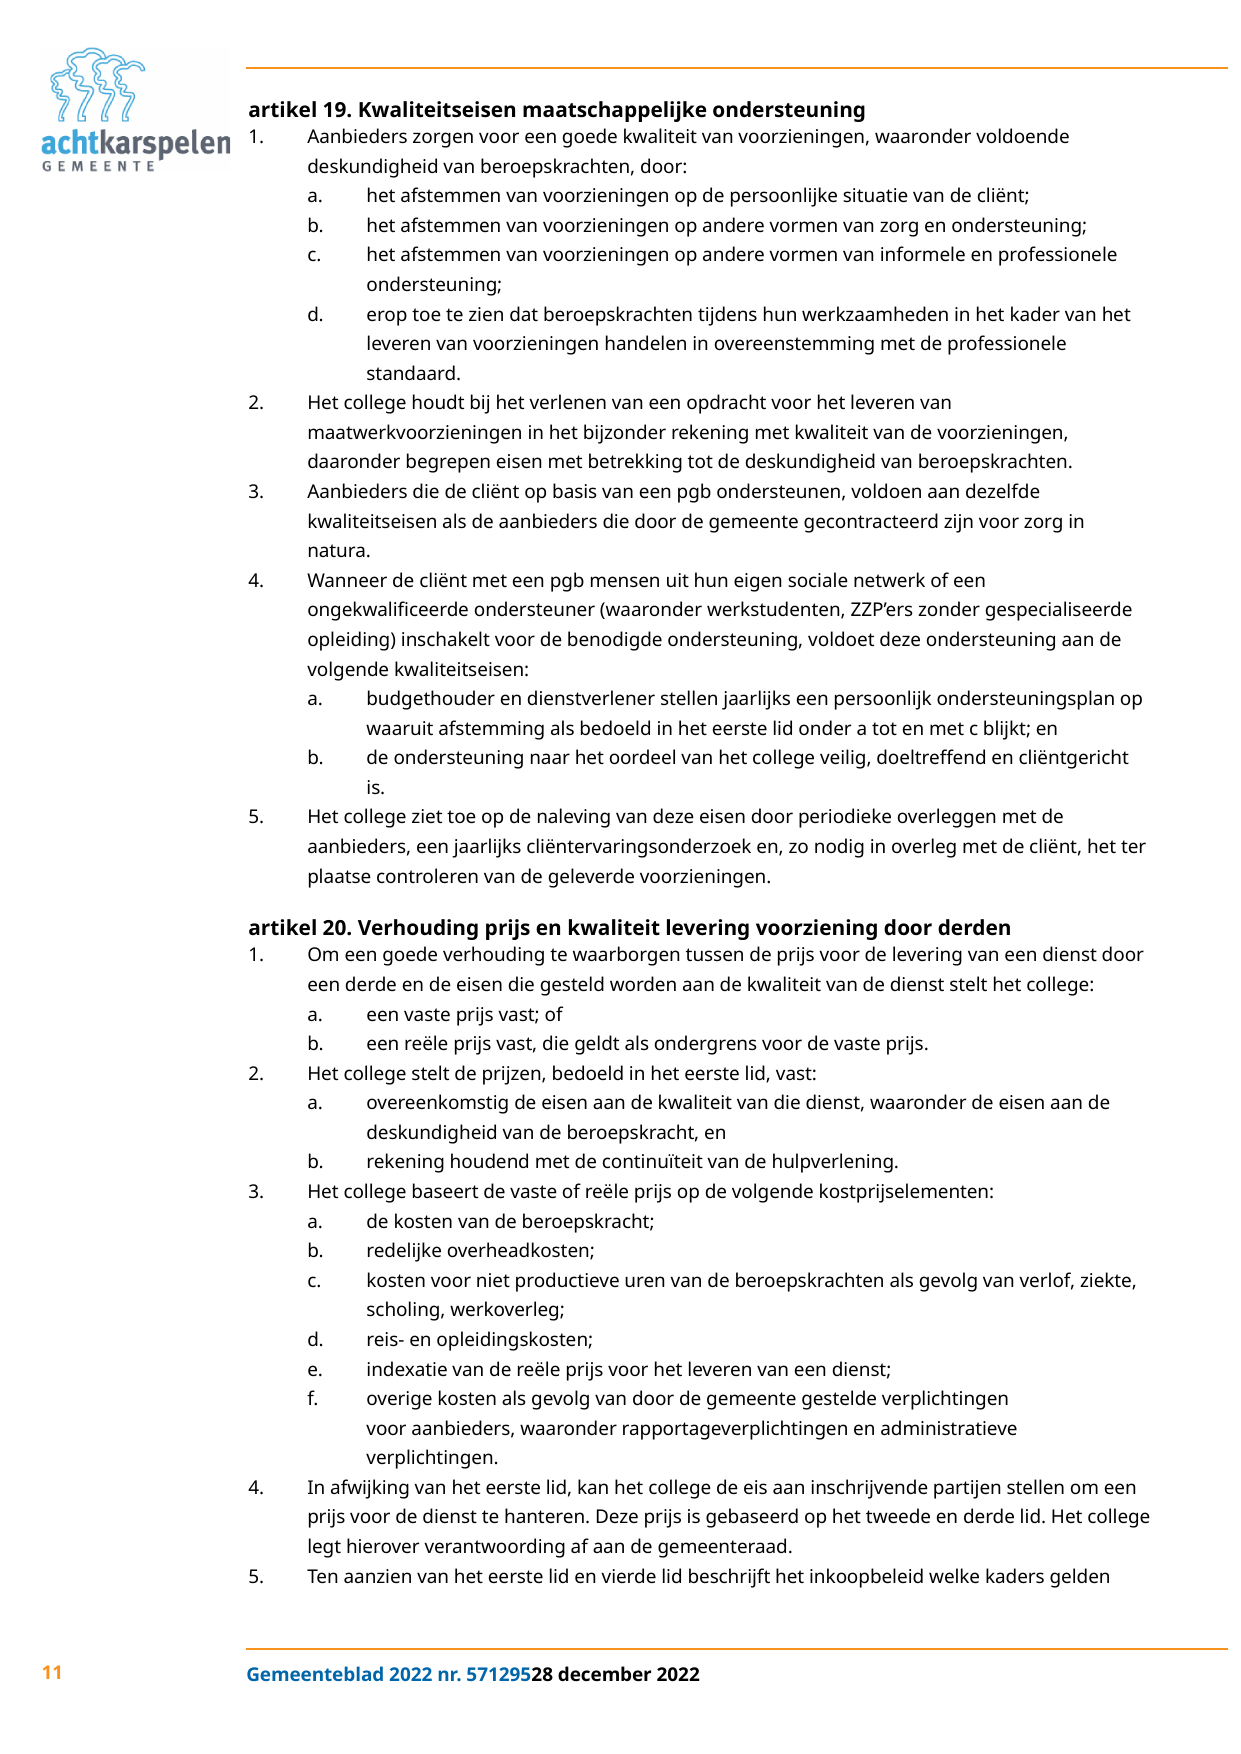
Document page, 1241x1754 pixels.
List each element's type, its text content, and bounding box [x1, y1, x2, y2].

list het afstemmen van voorzieningen op andere vormen van zorg en ondersteuning; [307, 212, 1152, 238]
list kosten voor niet productieve uren van de beroepskrachten als gevolg van verlof, ziekte, scholing, werkoverleg; [307, 1267, 1152, 1322]
list een reële prijs vast, die geldt als ondergrens voor de vaste prijs. [307, 1030, 1152, 1056]
list Om een goede verhouding te waarborgen tussen de prijs voor de levering van een dienst door een derde en de eisen die gesteld worden aan de kwaliteit van de dienst stelt het college: [248, 942, 1152, 997]
list een vaste prijs vast; of [307, 1001, 1152, 1027]
list Wanneer de cliënt met een pgb mensen uit hun eigen sociale netwerk of een ongekwalificeerde ondersteuner (waaronder werkstudenten, ZZP’ers zonder gespecialiseerde opleiding) inschakelt voor de benodigde ondersteuning, voldoet deze ondersteuning aan de volgende kwaliteitseisen: [248, 567, 1152, 681]
list In afwijking van het eerste lid, kan het college de eis aan inschrijvende partijen stellen om een prijs voor de dienst te hanteren. Deze prijs is gebaseerd op het tweede en derde lid. Het college legt hierover verantwoording af aan de gemeenteraad. [248, 1474, 1152, 1559]
picture [41, 47, 231, 172]
list Het college baseert de vaste of reële prijs op de volgende kostprijselementen: [248, 1178, 1152, 1204]
list Het college houdt bij het verlenen van een opdracht voor het leveren van maatwerkvoorzieningen in het bijzonder rekening met kwaliteit van de voorzieningen, daaronder begrepen eisen met betrekking tot de deskundigheid van beroepskrachten. [248, 389, 1152, 474]
list Ten aanzien van het eerste lid en vierde lid beschrijft het inkoopbeleid welke kaders gelden [248, 1563, 1152, 1589]
list het afstemmen van voorzieningen op andere vormen van informele en professionele ondersteuning; [307, 242, 1152, 297]
list Het college ziet toe op de naleving van deze eisen door periodieke overleggen met de aanbieders, een jaarlijks cliëntervaringsonderzoek en, zo nodig in overleg met de cliënt, het ter plaatse controleren van de geleverde voorzieningen. [248, 804, 1152, 888]
list overige kosten als gevolg van door de gemeente gestelde verplichtingen [307, 1385, 1152, 1411]
list erop toe te zien dat beroepskrachten tijdens hun werkzaamheden in het kader van het leveren van voorzieningen handelen in overeenstemming met de professionele standaard. [307, 301, 1152, 386]
list rekening houdend met de continuïteit van de hulpverlening. [307, 1149, 1152, 1174]
text artikel 20. Verhouding prijs en kwaliteit levering voorziening door derden [248, 913, 1152, 942]
list Aanbieders die de cliënt op basis van een pgb ondersteunen, voldoen aan dezelfde kwaliteitseisen als de aanbieders die door de gemeente gecontracteerd zijn voor zorg in natura. [248, 478, 1152, 563]
list budgethouder en dienstverlener stellen jaarlijks een persoonlijk ondersteuningsplan op waaruit afstemming als bedoeld in het eerste lid onder a tot en met c blijkt; en [307, 685, 1152, 741]
list de kosten van de beroepskracht; [307, 1208, 1152, 1234]
list Aanbieders zorgen voor een goede kwaliteit van voorzieningen, waaronder voldoende deskundigheid van beroepskrachten, door: [248, 123, 1152, 178]
list voor aanbieders, waaronder rapportageverplichtingen en administratieve verplichtingen. [307, 1415, 1152, 1470]
list Het college stelt de prijzen, bedoeld in het eerste lid, vast: [248, 1060, 1152, 1086]
list indexatie van de reële prijs voor het leveren van een dienst; [307, 1356, 1152, 1382]
text artikel 19. Kwaliteitseisen maatschappelijke ondersteuning [248, 95, 1152, 123]
list reis- en opleidingskosten; [307, 1326, 1152, 1352]
list overeenkomstig de eisen aan de kwaliteit van die dienst, waaronder de eisen aan de deskundigheid van de beroepskracht, en [307, 1089, 1152, 1145]
list het afstemmen van voorzieningen op de persoonlijke situatie van de cliënt; [307, 182, 1152, 208]
list redelijke overheadkosten; [307, 1237, 1152, 1263]
list de ondersteuning naar het oordeel van het college veilig, doeltreffend en cliëntgericht is. [307, 744, 1152, 800]
